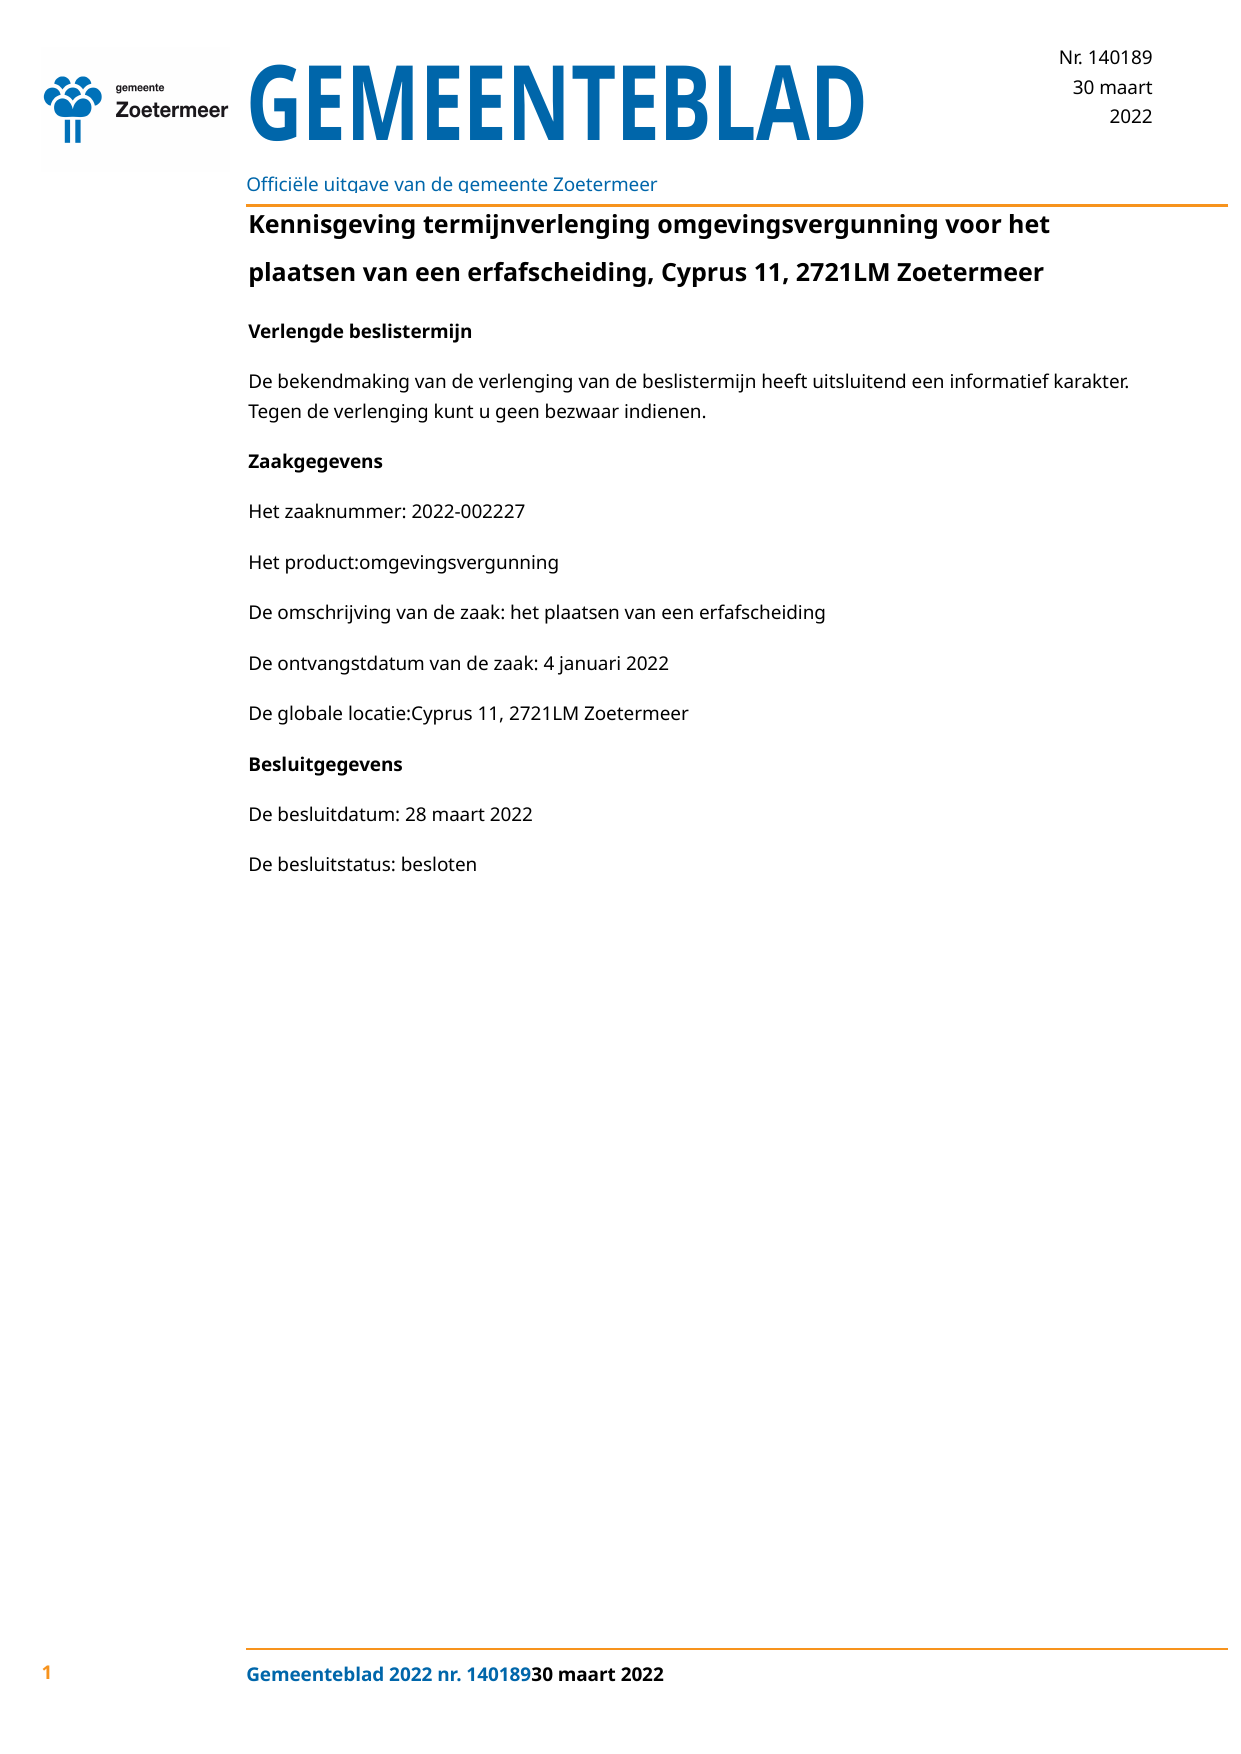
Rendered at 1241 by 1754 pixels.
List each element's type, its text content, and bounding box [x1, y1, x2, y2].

text De globale locatie:Cyprus 11, 2721LM Zoetermeer [248, 700, 1152, 726]
text Kennisgeving termijnverlenging omgevingsvergunning voor het plaatsen van een erfafscheiding, Cyprus 11, 2721LM Zoetermeer [248, 207, 1152, 288]
text De besluitstatus: besloten [248, 852, 1152, 877]
text De besluitdatum: 28 maart 2022 [248, 801, 1152, 827]
text De omschrijving van de zaak: het plaatsen van een erfafscheiding [248, 599, 1152, 625]
text De bekendmaking van de verlenging van de beslistermijn heeft uitsluitend een informatief karakter. Tegen de verlenging kunt u geen bezwaar indienen. [248, 368, 1152, 424]
text De ontvangstdatum van de zaak: 4 januari 2022 [248, 650, 1152, 676]
picture [41, 47, 231, 172]
text Het zaaknummer: 2022-002227 [248, 499, 1152, 524]
text Zaakgegevens [248, 448, 1152, 474]
text Het product:omgevingsvergunning [248, 549, 1152, 575]
text Besluitgegevens [248, 751, 1152, 777]
text Verlengde beslistermijn [248, 318, 1152, 344]
